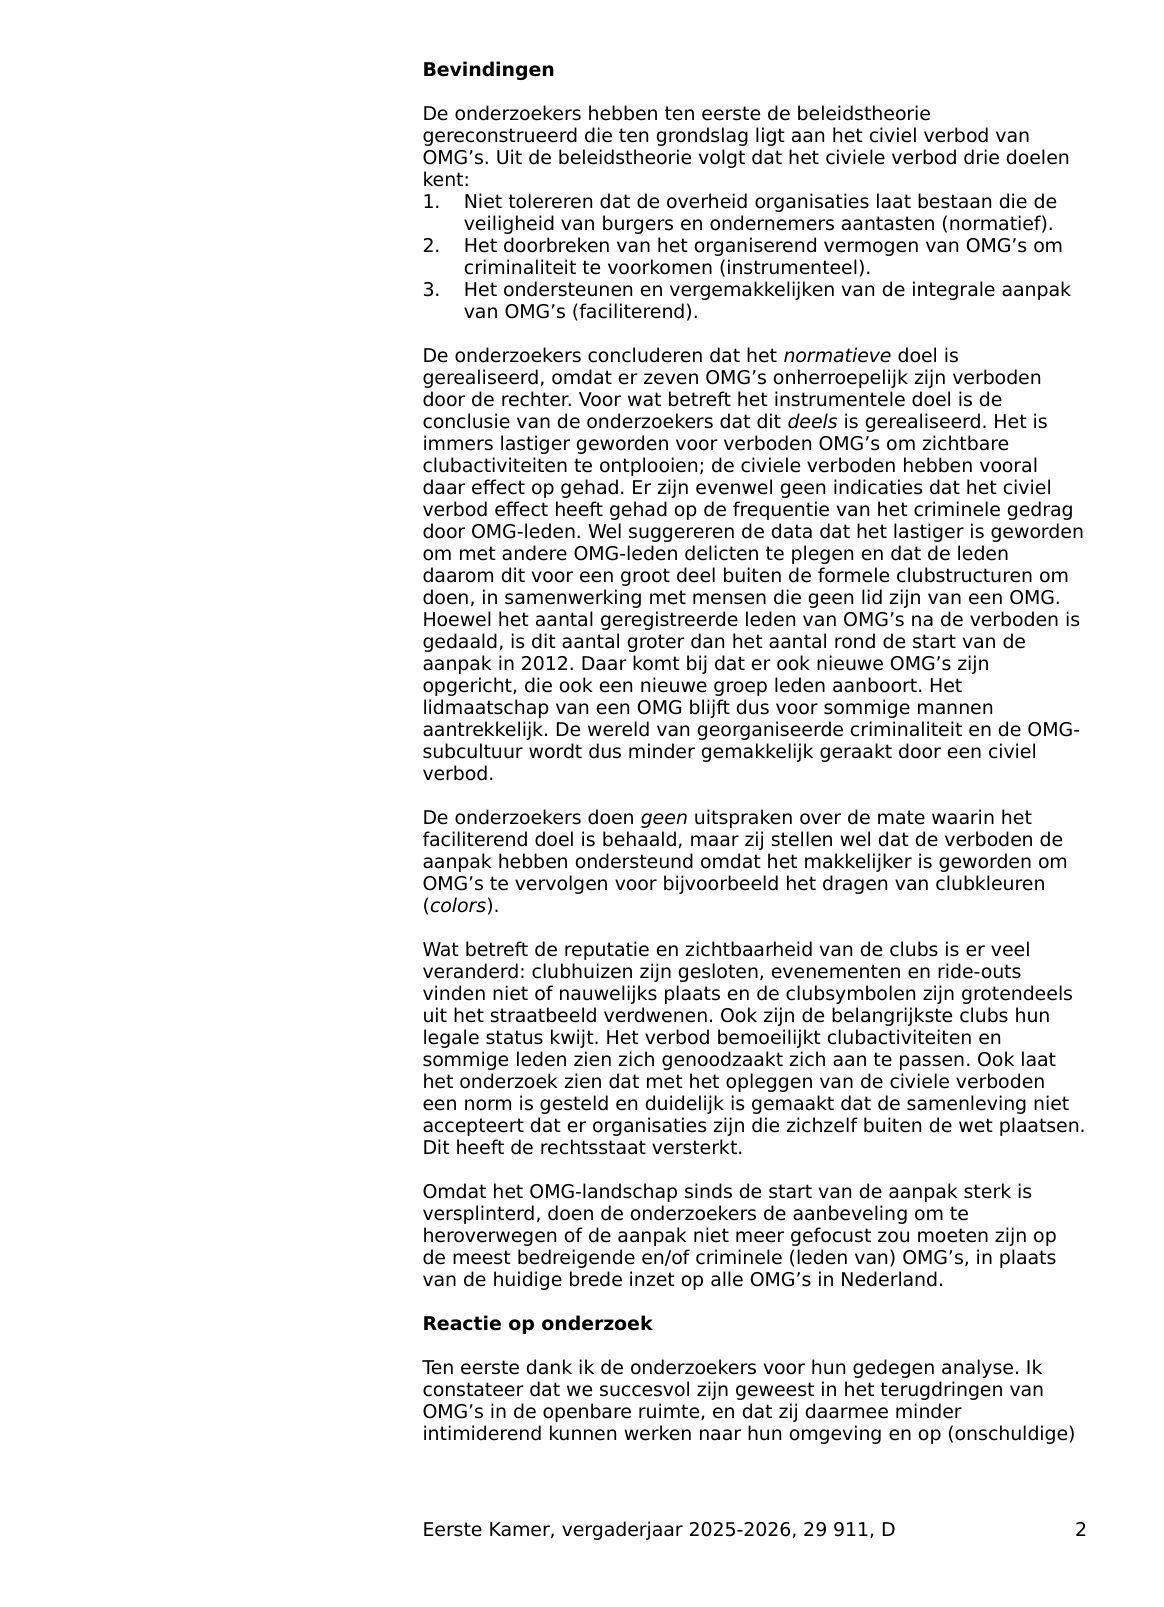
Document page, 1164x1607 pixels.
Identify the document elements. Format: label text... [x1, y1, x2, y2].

text Omdat het OMG-landschap sinds de start van de aanpak sterk is versplinterd, doen de onderzoekers de aanbeveling om te heroverwegen of de aanpak niet meer gefocust zou moeten zijn op de meest bedreigende en/of criminele (leden van) OMG’s, in plaats van de huidige brede inzet op alle OMG’s in Nederland. [422, 1181, 1087, 1291]
text De onderzoekers concluderen dat het normatieve doel is gerealiseerd, omdat er zeven OMG’s onherroepelijk zijn verboden door de rechter. Voor wat betreft het instrumentele doel is de conclusie van de onderzoekers dat dit deels is gerealiseerd. Het is immers lastiger geworden voor verboden OMG’s om zichtbare clubactiviteiten te ontplooien; de civiele verboden hebben vooral daar effect op gehad. Er zijn evenwel geen indicaties dat het civiel verbod effect heeft gehad op de frequentie van het criminele gedrag door OMG-leden. Wel suggereren de data dat het lastiger is geworden om met andere OMG-leden delicten te plegen en dat de leden daarom dit voor een groot deel buiten de formele clubstructuren om doen, in samenwerking met mensen die geen lid zijn van een OMG. [422, 345, 1087, 609]
text Hoewel het aantal geregistreerde leden van OMG’s na de verboden is gedaald, is dit aantal groter dan het aantal rond de start van de aanpak in 2012. Daar komt bij dat er ook nieuwe OMG’s zijn opgericht, die ook een nieuwe groep leden aanboort. Het lidmaatschap van een OMG blijft dus voor sommige mannen aantrekkelijk. De wereld van georganiseerde criminaliteit en de OMG-subcultuur wordt dus minder gemakkelijk geraakt door een civiel verbod. [422, 609, 1087, 785]
subtitle Reactie op onderzoek [422, 1313, 1087, 1335]
text 1. Niet tolereren dat de overheid organisaties laat bestaan die de veiligheid van burgers en ondernemers aantasten (normatief). [422, 191, 1087, 235]
text 2. Het doorbreken van het organiserend vermogen van OMG’s om criminaliteit te voorkomen (instrumenteel). [422, 235, 1087, 279]
text Wat betreft de reputatie en zichtbaarheid van de clubs is er veel veranderd: clubhuizen zijn gesloten, evenementen en ride-outs vinden niet of nauwelijks plaats en de clubsymbolen zijn grotendeels uit het straatbeeld verdwenen. Ook zijn de belangrijkste clubs hun legale status kwijt. Het verbod bemoeilijkt clubactiviteiten en sommige leden zien zich genoodzaakt zich aan te passen. Ook laat het onderzoek zien dat met het opleggen van de civiele verboden een norm is gesteld en duidelijk is gemaakt dat de samenleving niet accepteert dat er organisaties zijn die zichzelf buiten de wet plaatsen. Dit heeft de rechtsstaat versterkt. [422, 939, 1087, 1159]
text De onderzoekers doen geen uitspraken over de mate waarin het faciliterend doel is behaald, maar zij stellen wel dat de verboden de aanpak hebben ondersteund omdat het makkelijker is geworden om OMG’s te vervolgen voor bijvoorbeeld het dragen van clubkleuren (colors). [422, 807, 1087, 917]
subtitle Bevindingen [422, 59, 1087, 81]
text 3. Het ondersteunen en vergemakkelijken van de integrale aanpak van OMG’s (faciliterend). [422, 279, 1087, 323]
text De onderzoekers hebben ten eerste de beleidstheorie gereconstrueerd die ten grondslag ligt aan het civiel verbod van OMG’s. Uit de beleidstheorie volgt dat het civiele verbod drie doelen kent: [422, 103, 1087, 191]
text Ten eerste dank ik de onderzoekers voor hun gedegen analyse. Ik constateer dat we succesvol zijn geweest in het terugdringen van OMG’s in de openbare ruimte, en dat zij daarmee minder intimiderend kunnen werken naar hun omgeving en op (onschuldige) [422, 1357, 1087, 1445]
